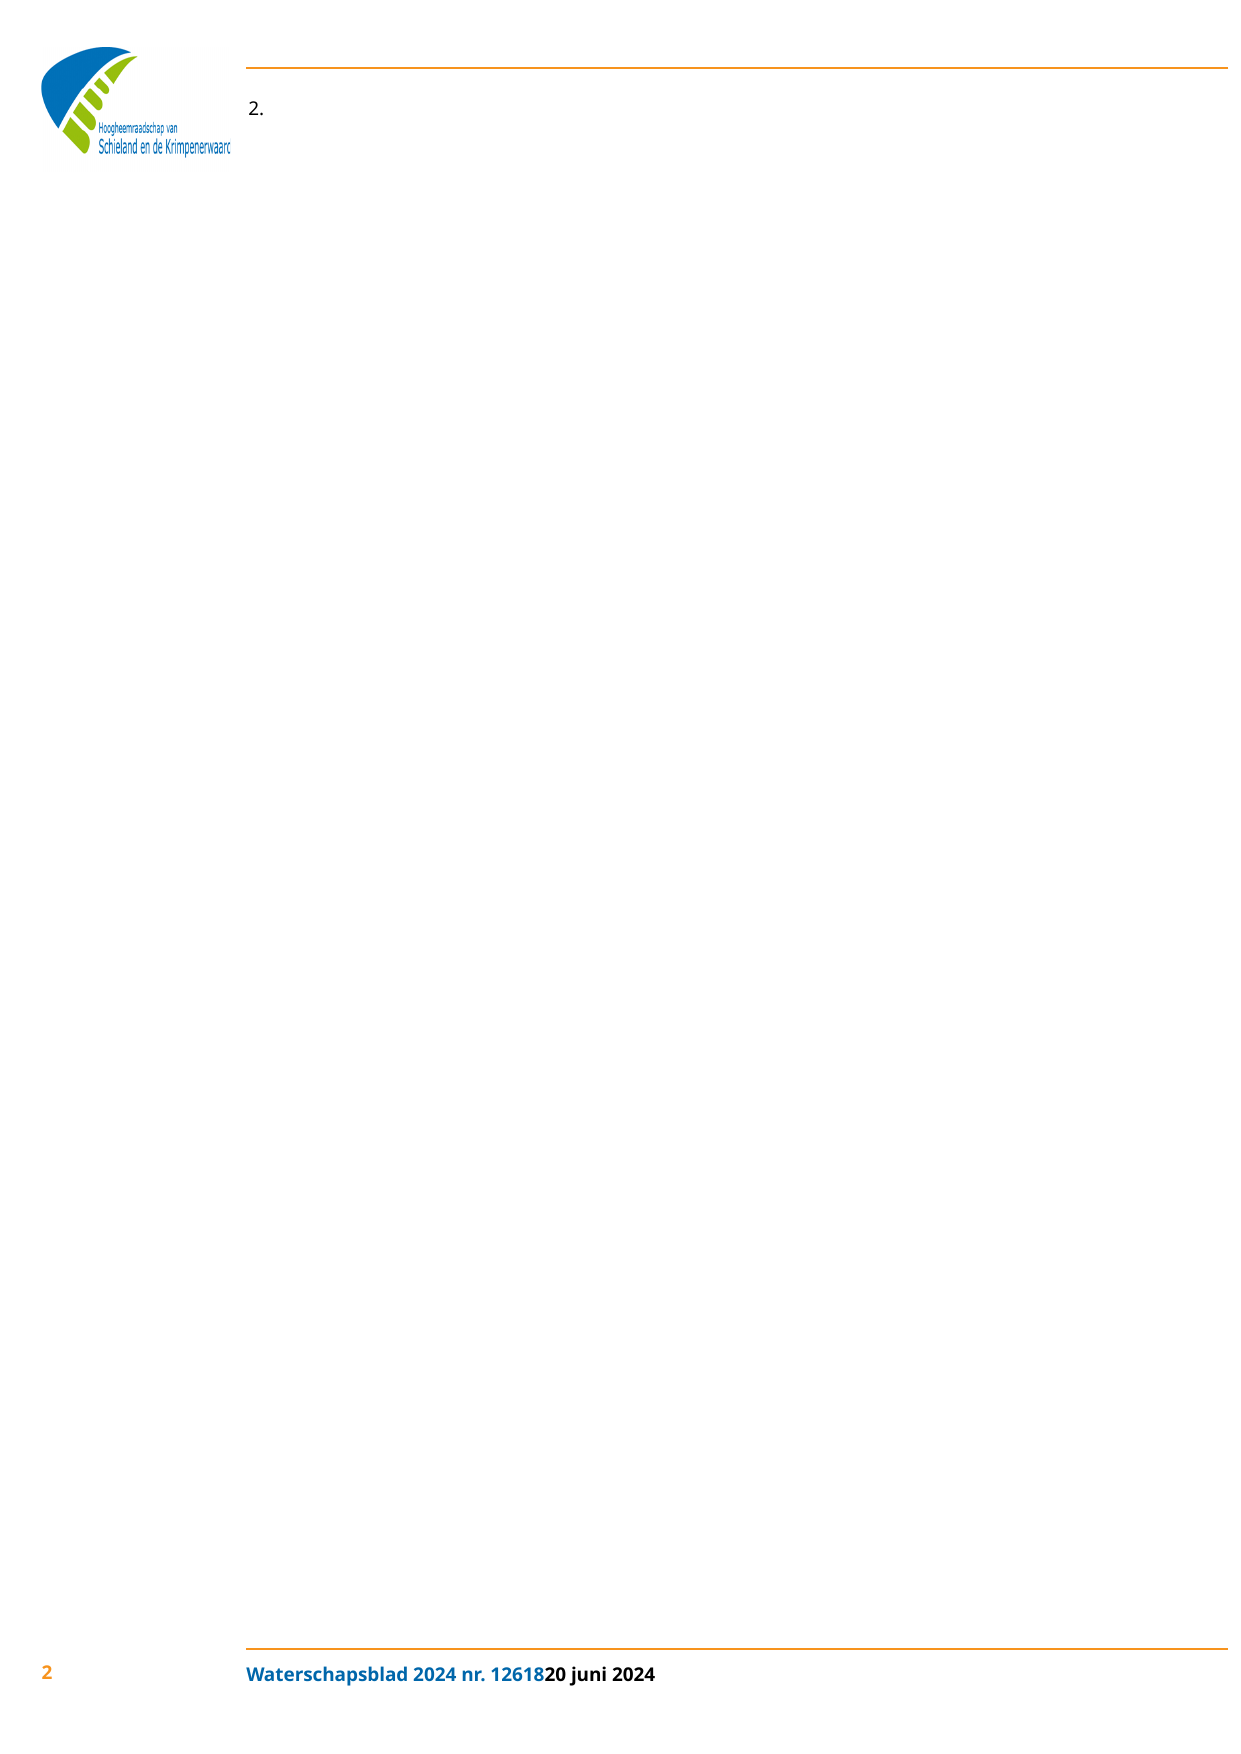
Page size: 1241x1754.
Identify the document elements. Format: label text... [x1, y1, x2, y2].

picture [41, 47, 231, 172]
text 2. [248, 95, 1152, 121]
